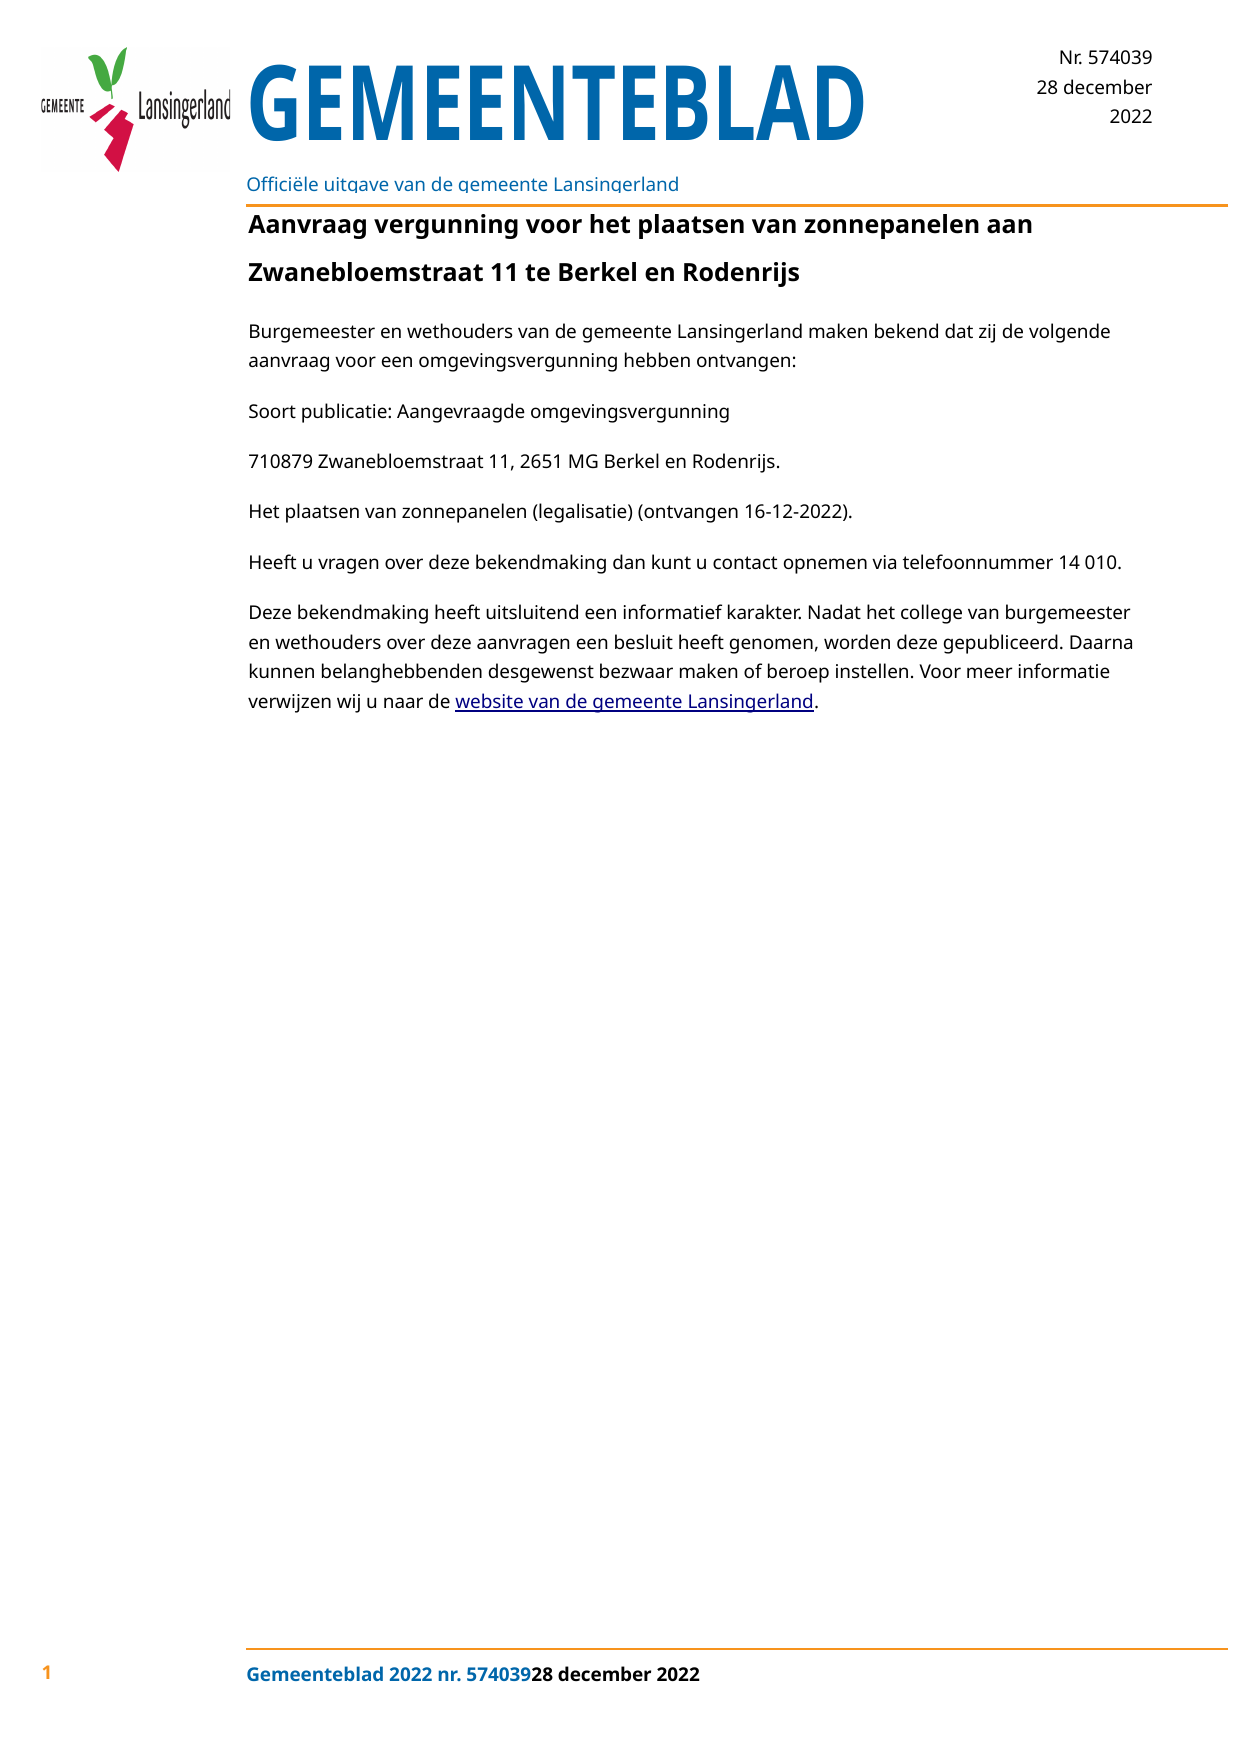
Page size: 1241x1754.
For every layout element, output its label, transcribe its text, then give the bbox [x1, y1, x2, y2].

text Burgemeester en wethouders van de gemeente Lansingerland maken bekend dat zij de volgende aanvraag voor een omgevingsvergunning hebben ontvangen: [248, 318, 1152, 373]
picture [41, 47, 231, 172]
text Soort publicatie: Aangevraagde omgevingsvergunning [248, 398, 1152, 424]
text 710879 Zwanebloemstraat 11, 2651 MG Berkel en Rodenrijs. [248, 448, 1152, 474]
text Deze bekendmaking heeft uitsluitend een informatief karakter. Nadat het college van burgemeester en wethouders over deze aanvragen een besluit heeft genomen, worden deze gepubliceerd. Daarna kunnen belanghebbenden desgewenst bezwaar maken of beroep instellen. Voor meer informatie verwijzen wij u naar de website van de gemeente Lansingerland. [248, 599, 1152, 714]
text Aanvraag vergunning voor het plaatsen van zonnepanelen aan Zwanebloemstraat 11 te Berkel en Rodenrijs [248, 207, 1152, 288]
text Het plaatsen van zonnepanelen (legalisatie) (ontvangen 16-12-2022). [248, 499, 1152, 524]
text Heeft u vragen over deze bekendmaking dan kunt u contact opnemen via telefoonnummer 14 010. [248, 549, 1152, 575]
